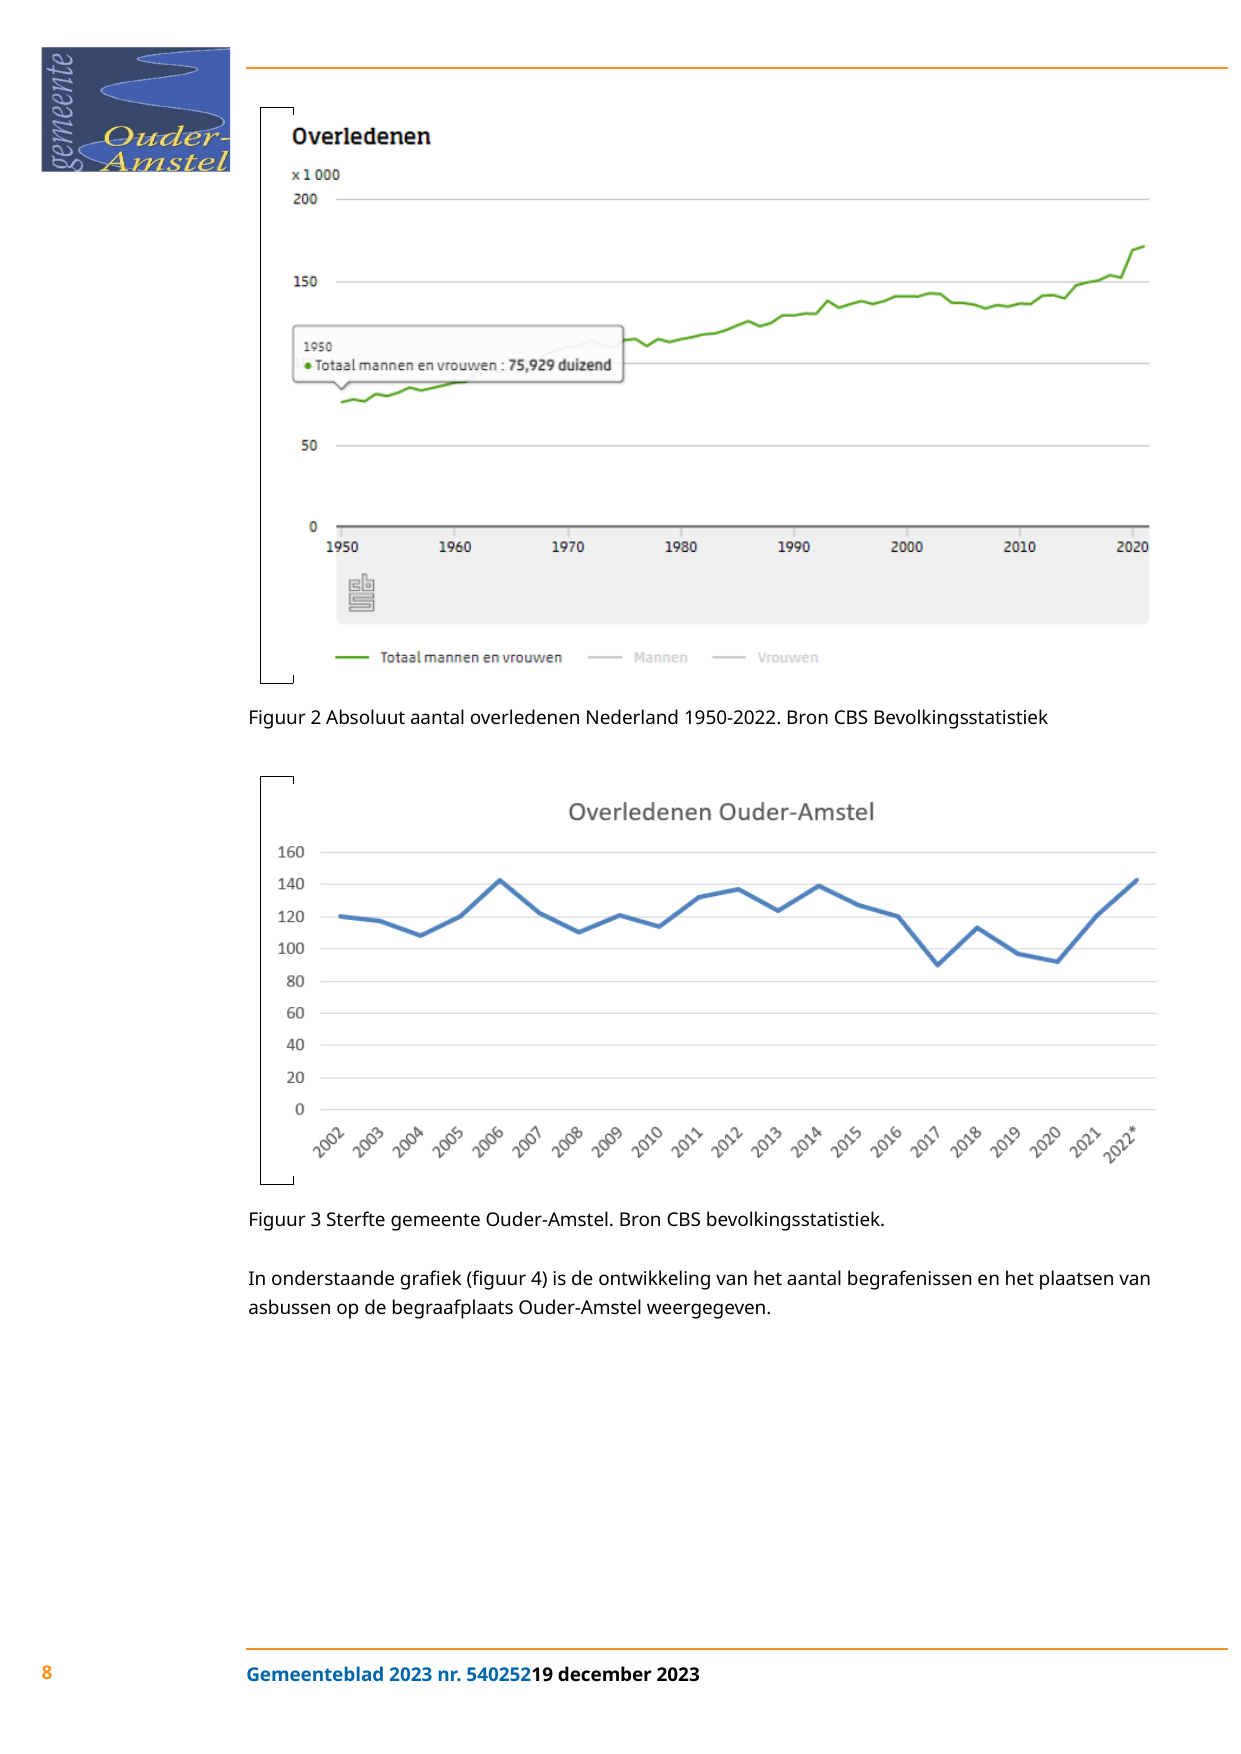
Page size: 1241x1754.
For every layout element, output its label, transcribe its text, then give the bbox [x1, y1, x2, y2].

text In onderstaande grafiek (figuur 4) is de ontwikkeling van het aantal begrafenissen en het plaatsen van asbussen op de begraafplaats Ouder-Amstel weergegeven. [248, 1265, 1152, 1320]
picture [268, 115, 1173, 675]
picture [268, 784, 1173, 1176]
picture [41, 47, 231, 172]
text Figuur 2 Absoluut aantal overledenen Nederland 1950-2022. Bron CBS Bevolkingsstatistiek [248, 704, 1152, 730]
text Figuur 3 Sterfte gemeente Ouder-Amstel. Bron CBS bevolkingsstatistiek. [248, 1206, 1152, 1232]
